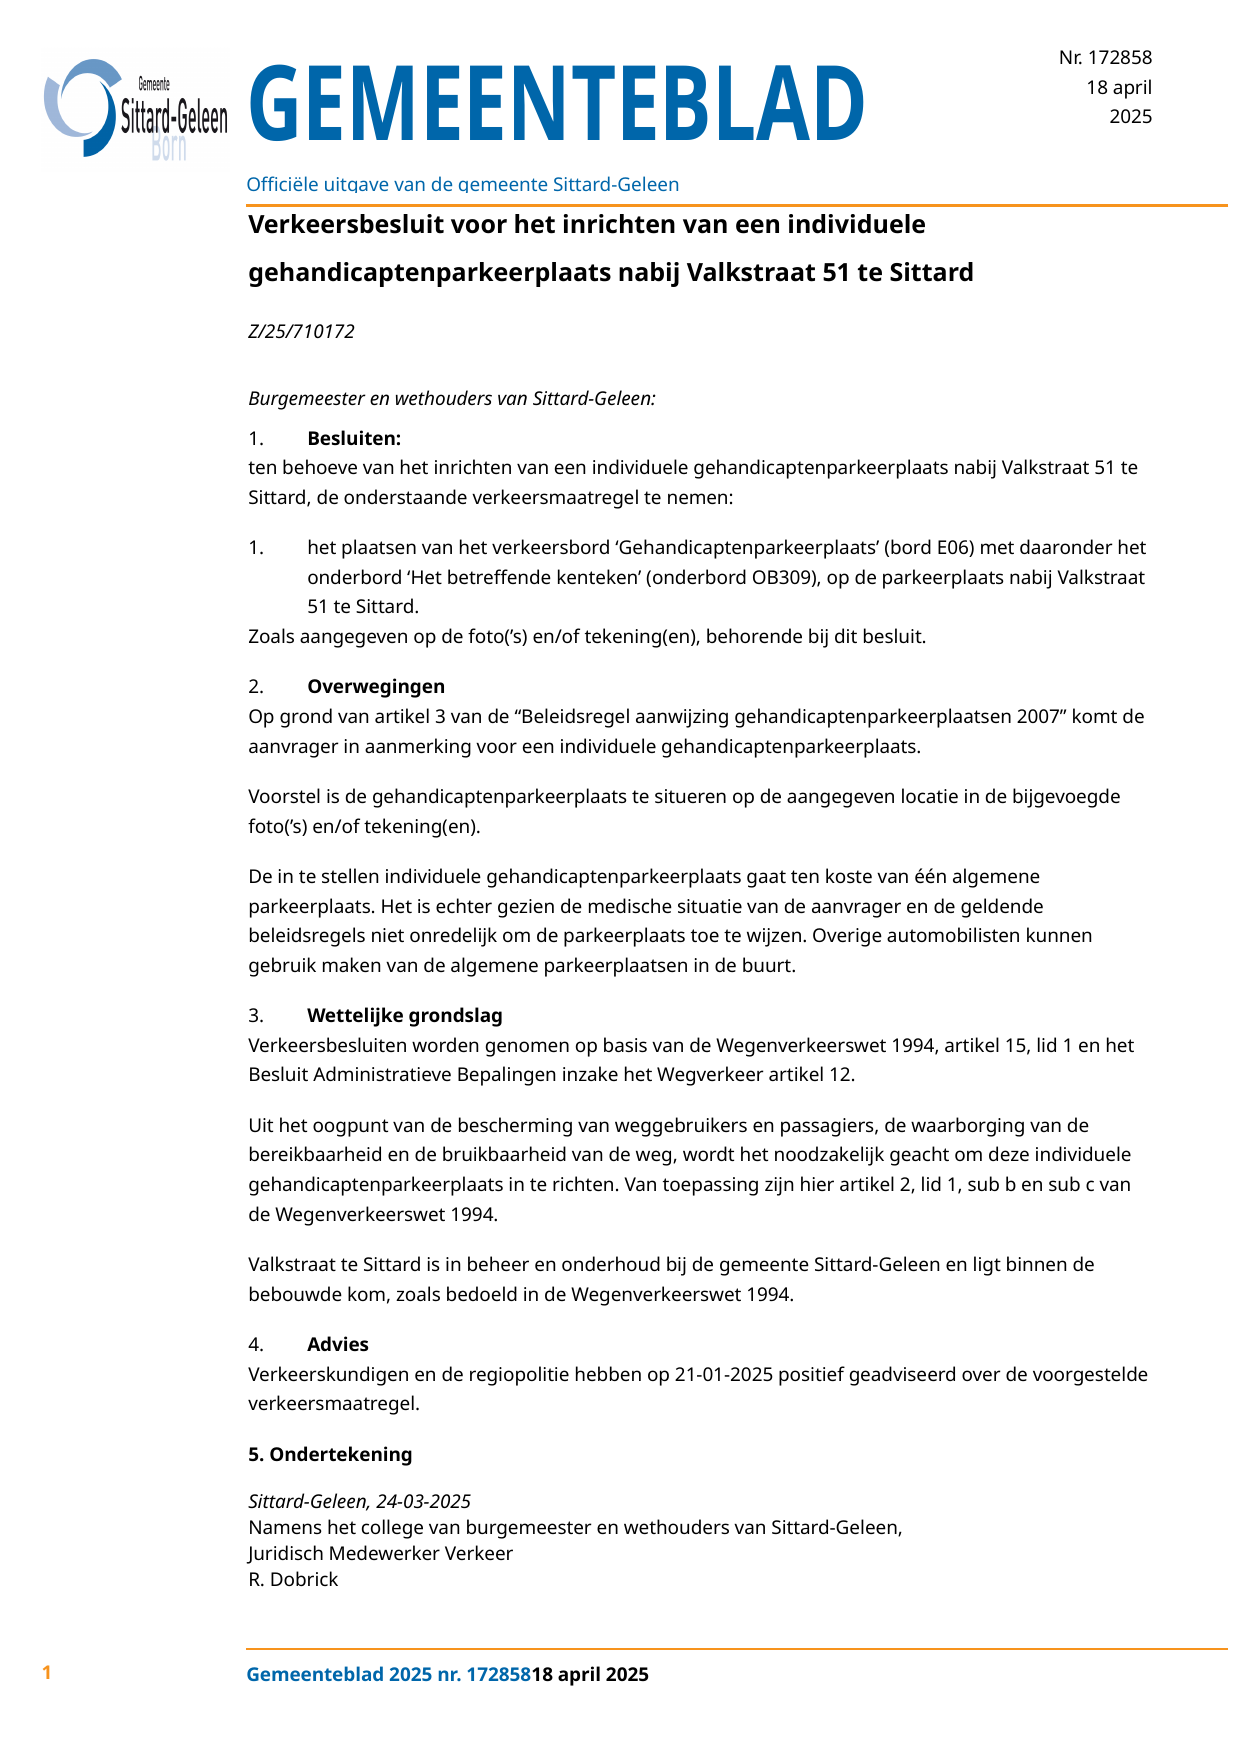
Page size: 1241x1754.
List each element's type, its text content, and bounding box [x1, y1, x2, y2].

picture [41, 47, 231, 172]
text Voorstel is de gehandicaptenparkeerplaats te situeren op de aangegeven locatie in de bijgevoegde foto(’s) en/of tekening(en). [248, 783, 1152, 838]
text 5. Ondertekening [248, 1441, 1152, 1466]
text Op grond van artikel 3 van de “Beleidsregel aanwijzing gehandicaptenparkeerplaatsen 2007” komt de aanvrager in aanmerking voor een individuele gehandicaptenparkeerplaats. [248, 703, 1152, 758]
text R. Dobrick [248, 1566, 1152, 1591]
text Z/25/710172 [248, 318, 1152, 344]
text Verkeerskundigen en de regiopolitie hebben op 21-01-2025 positief geadviseerd over de voorgestelde verkeersmaatregel. [248, 1361, 1152, 1416]
text Zoals aangegeven op de foto(’s) en/of tekening(en), behorende bij dit besluit. [248, 623, 1152, 649]
text De in te stellen individuele gehandicaptenparkeerplaats gaat ten koste van één algemene parkeerplaats. Het is echter gezien de medische situatie van de aanvrager en de geldende beleidsregels niet onredelijk om de parkeerplaats toe te wijzen. Overige automobilisten kunnen gebruik maken van de algemene parkeerplaatsen in de buurt. [248, 863, 1152, 978]
text Verkeersbesluiten worden genomen op basis van de Wegenverkeerswet 1994, artikel 15, lid 1 en het Besluit Administratieve Bepalingen inzake het Wegverkeer artikel 12. [248, 1032, 1152, 1087]
text Burgemeester en wethouders van Sittard-Geleen: [248, 386, 1152, 411]
text Namens het college van burgemeester en wethouders van Sittard-Geleen, [248, 1514, 1152, 1540]
text ten behoeve van het inrichten van een individuele gehandicaptenparkeerplaats nabij Valkstraat 51 te Sittard, de onderstaande verkeersmaatregel te nemen: [248, 454, 1152, 510]
text Uit het oogpunt van de bescherming van weggebruikers en passagiers, de waarborging van de bereikbaarheid en de bruikbaarheid van de weg, wordt het noodzakelijk geacht om deze individuele gehandicaptenparkeerplaats in te richten. Van toepassing zijn hier artikel 2, lid 1, sub b en sub c van de Wegenverkeerswet 1994. [248, 1112, 1152, 1226]
text Juridisch Medewerker Verkeer [248, 1540, 1152, 1566]
list het plaatsen van het verkeersbord ‘Gehandicaptenparkeerplaats’ (bord E06) met daaronder het onderbord ‘Het betreffende kenteken’ (onderbord OB309), op de parkeerplaats nabij Valkstraat 51 te Sittard. [248, 534, 1152, 619]
text Valkstraat te Sittard is in beheer en onderhoud bij de gemeente Sittard-Geleen en ligt binnen de bebouwde kom, zoals bedoeld in de Wegenverkeerswet 1994. [248, 1251, 1152, 1306]
list Besluiten: [248, 425, 1152, 451]
list Advies [248, 1331, 1152, 1357]
list Wettelijke grondslag [248, 1002, 1152, 1028]
text Verkeersbesluit voor het inrichten van een individuele gehandicaptenparkeerplaats nabij Valkstraat 51 te Sittard [248, 207, 1152, 288]
list Overwegingen [248, 674, 1152, 699]
text Sittard-Geleen, 24-03-2025 [248, 1488, 1152, 1514]
